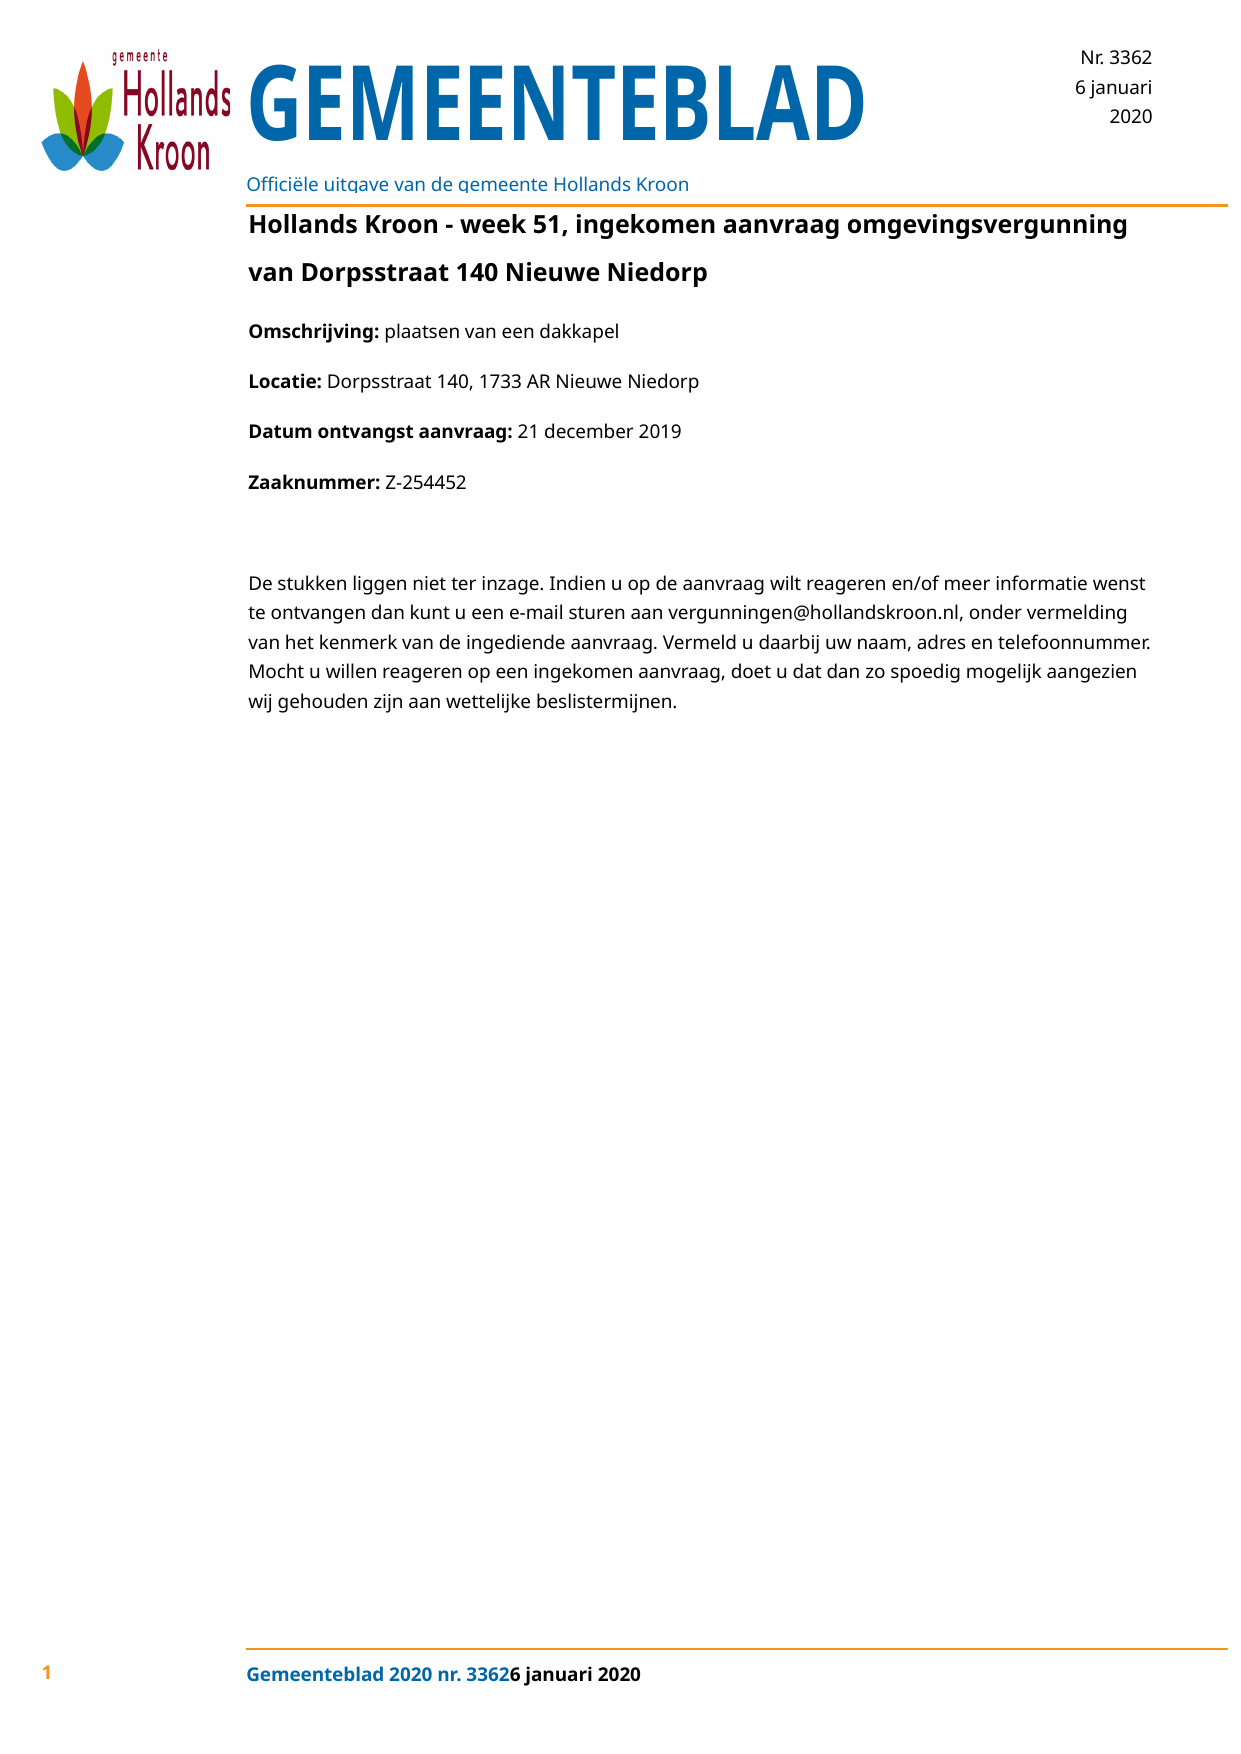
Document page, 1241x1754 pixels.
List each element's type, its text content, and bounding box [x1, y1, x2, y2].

picture [41, 47, 231, 172]
text Datum ontvangst aanvraag: 21 december 2019 [248, 419, 1152, 444]
text De stukken liggen niet ter inzage. Indien u op de aanvraag wilt reageren en/of meer informatie wenst te ontvangen dan kunt u een e-mail sturen aan vergunningen@hollandskroon.nl, onder vermelding van het kenmerk van de ingediende aanvraag. Vermeld u daarbij uw naam, adres en telefoonnummer. Mocht u willen reageren op een ingekomen aanvraag, doet u dat dan zo spoedig mogelijk aangezien wij gehouden zijn aan wettelijke beslistermijnen. [248, 570, 1152, 714]
text Locatie: Dorpsstraat 140, 1733 AR Nieuwe Niedorp [248, 368, 1152, 394]
text Hollands Kroon - week 51, ingekomen aanvraag omgevingsvergunning van Dorpsstraat 140 Nieuwe Niedorp [248, 207, 1152, 288]
text Omschrijving: plaatsen van een dakkapel [248, 318, 1152, 344]
text Zaaknummer: Z-254452 [248, 469, 1152, 495]
